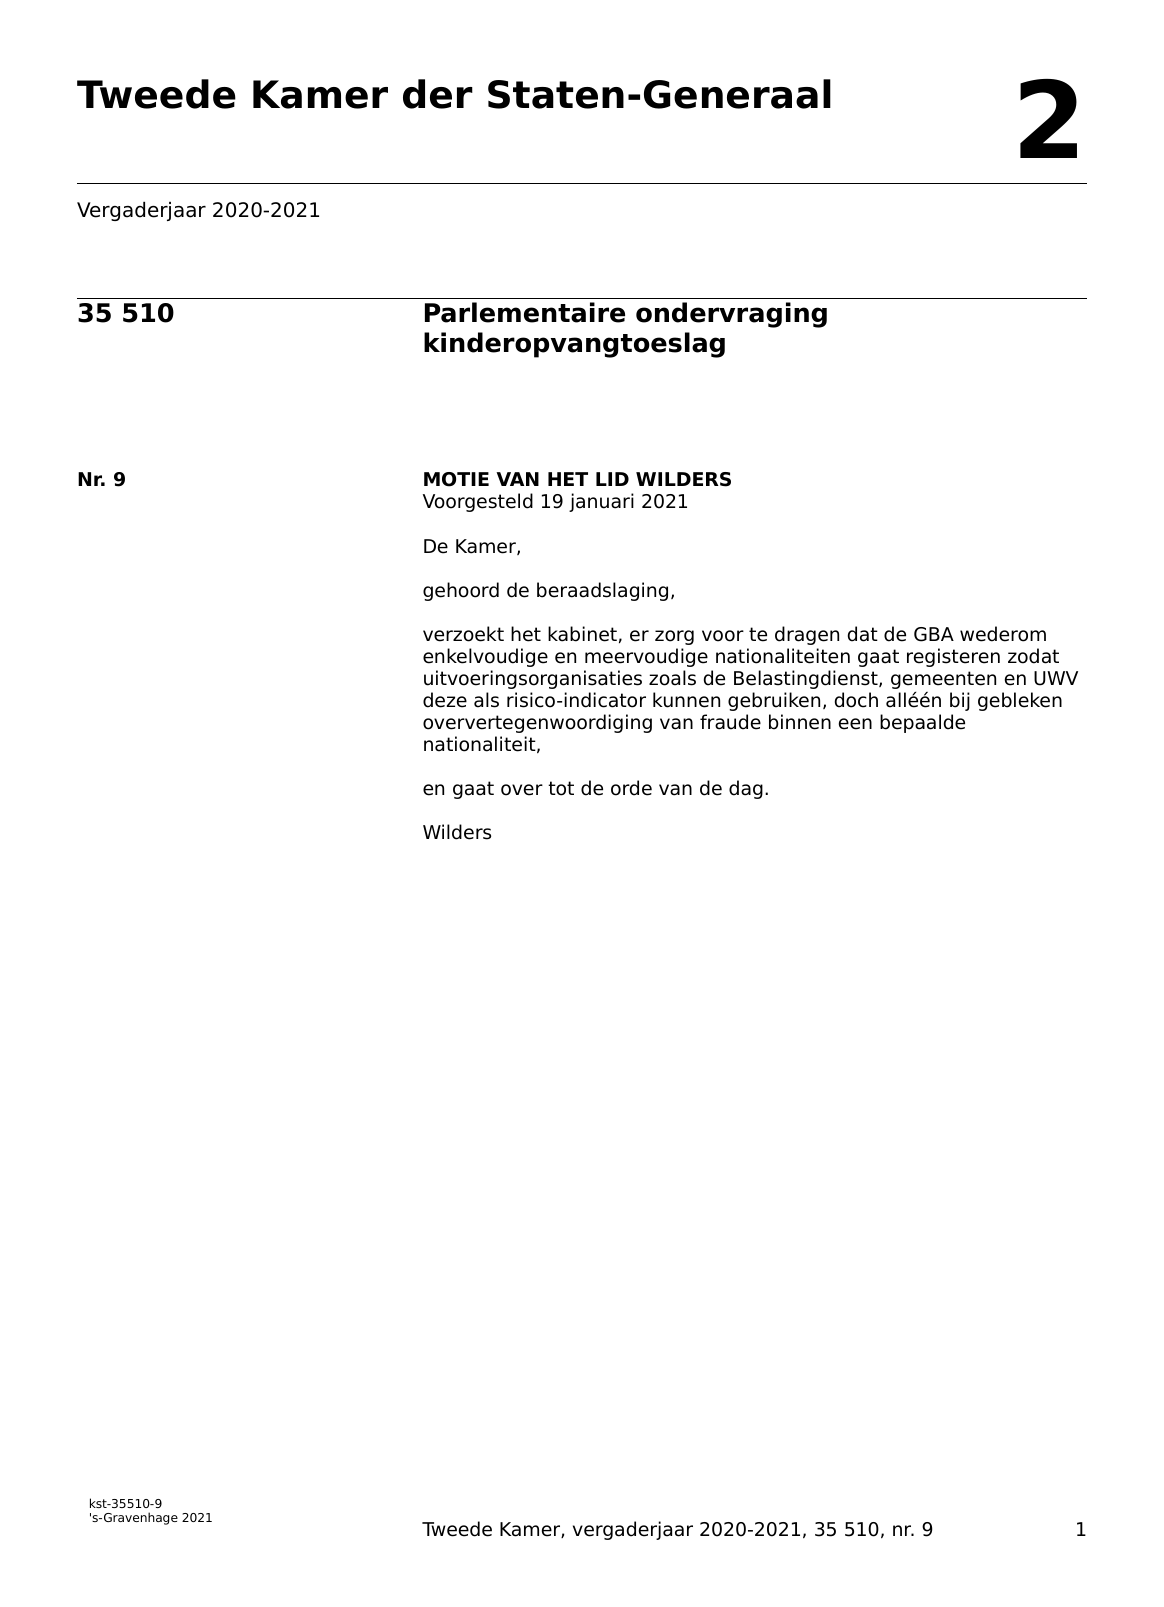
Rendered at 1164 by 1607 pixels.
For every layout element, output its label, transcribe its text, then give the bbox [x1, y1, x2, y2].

subtitle 35 510 Parlementaire ondervraging kinderopvangtoeslag [77, 299, 1087, 358]
text Wilders [422, 822, 1087, 844]
subtitle Nr. 9 MOTIE VAN HET LID WILDERS [77, 469, 1087, 491]
text en gaat over tot de orde van de dag. [422, 778, 1087, 800]
table_header Tweede Kamer der Staten-Generaal [77, 59, 886, 183]
text gehoord de beraadslaging, [422, 580, 1087, 602]
text Voorgesteld 19 januari 2021 [422, 491, 1087, 513]
text 's-Gravenhage 2021 [88, 1511, 323, 1525]
text kst-35510-9 [88, 1497, 323, 1511]
text verzoekt het kabinet, er zorg voor te dragen dat de GBA wederom enkelvoudige en meervoudige nationaliteiten gaat registeren zodat uitvoeringsorganisaties zoals de Belastingdienst, gemeenten en UWV deze als risico-indicator kunnen gebruiken, doch alléén bij gebleken oververtegenwoordiging van fraude binnen een bepaalde nationaliteit, [422, 624, 1087, 756]
text De Kamer, [422, 536, 1087, 557]
table_header 2 [886, 59, 1087, 183]
table_cell Vergaderjaar 2020-2021 [77, 184, 1087, 298]
